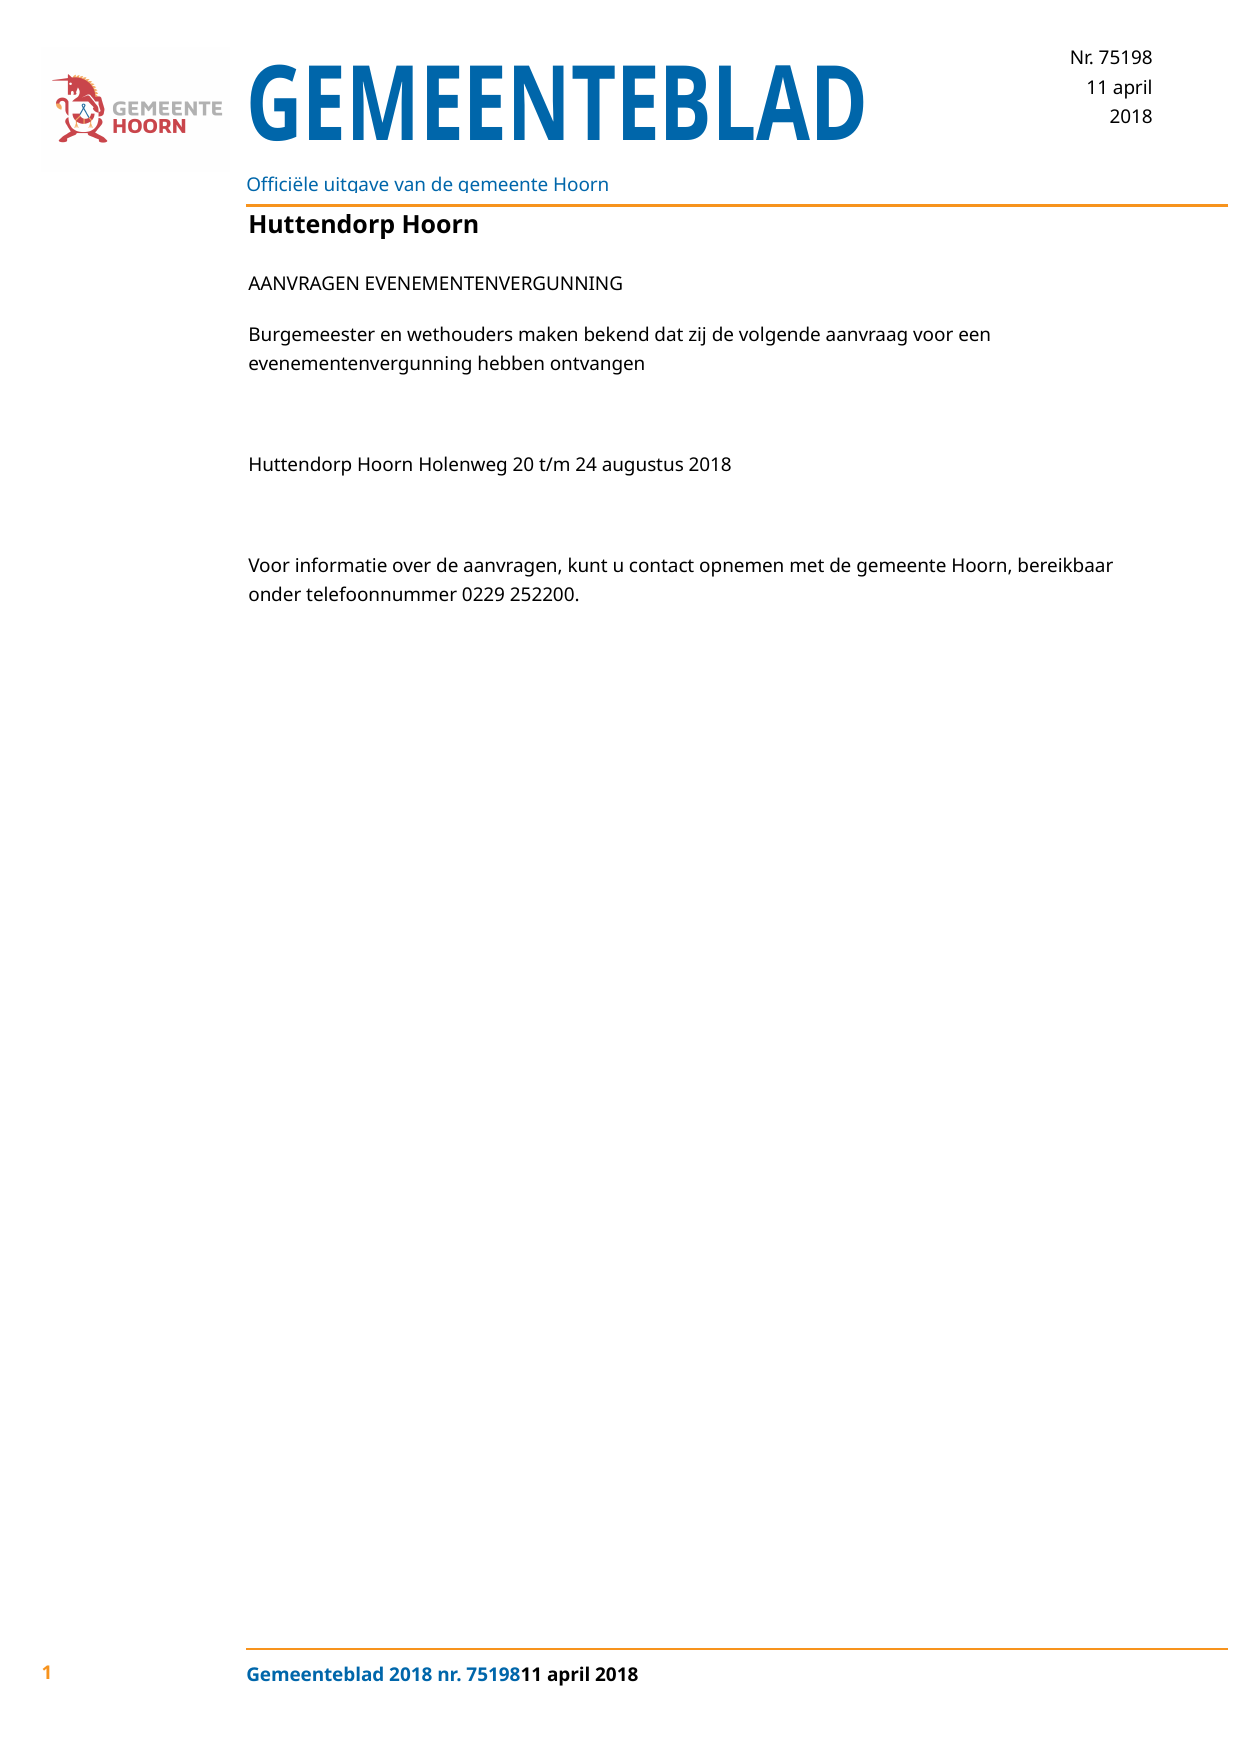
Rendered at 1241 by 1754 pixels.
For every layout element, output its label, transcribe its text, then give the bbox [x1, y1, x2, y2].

text Huttendorp Hoorn Holenweg 20 t/m 24 augustus 2018 [248, 451, 1152, 477]
picture [41, 47, 231, 172]
text Huttendorp Hoorn [248, 207, 1152, 241]
text Voor informatie over de aanvragen, kunt u contact opnemen met de gemeente Hoorn, bereikbaar onder telefoonnummer 0229 252200. [248, 552, 1152, 607]
text Burgemeester en wethouders maken bekend dat zij de volgende aanvraag voor een evenementenvergunning hebben ontvangen [248, 321, 1152, 376]
text AANVRAGEN EVENEMENTENVERGUNNING [248, 270, 1152, 296]
